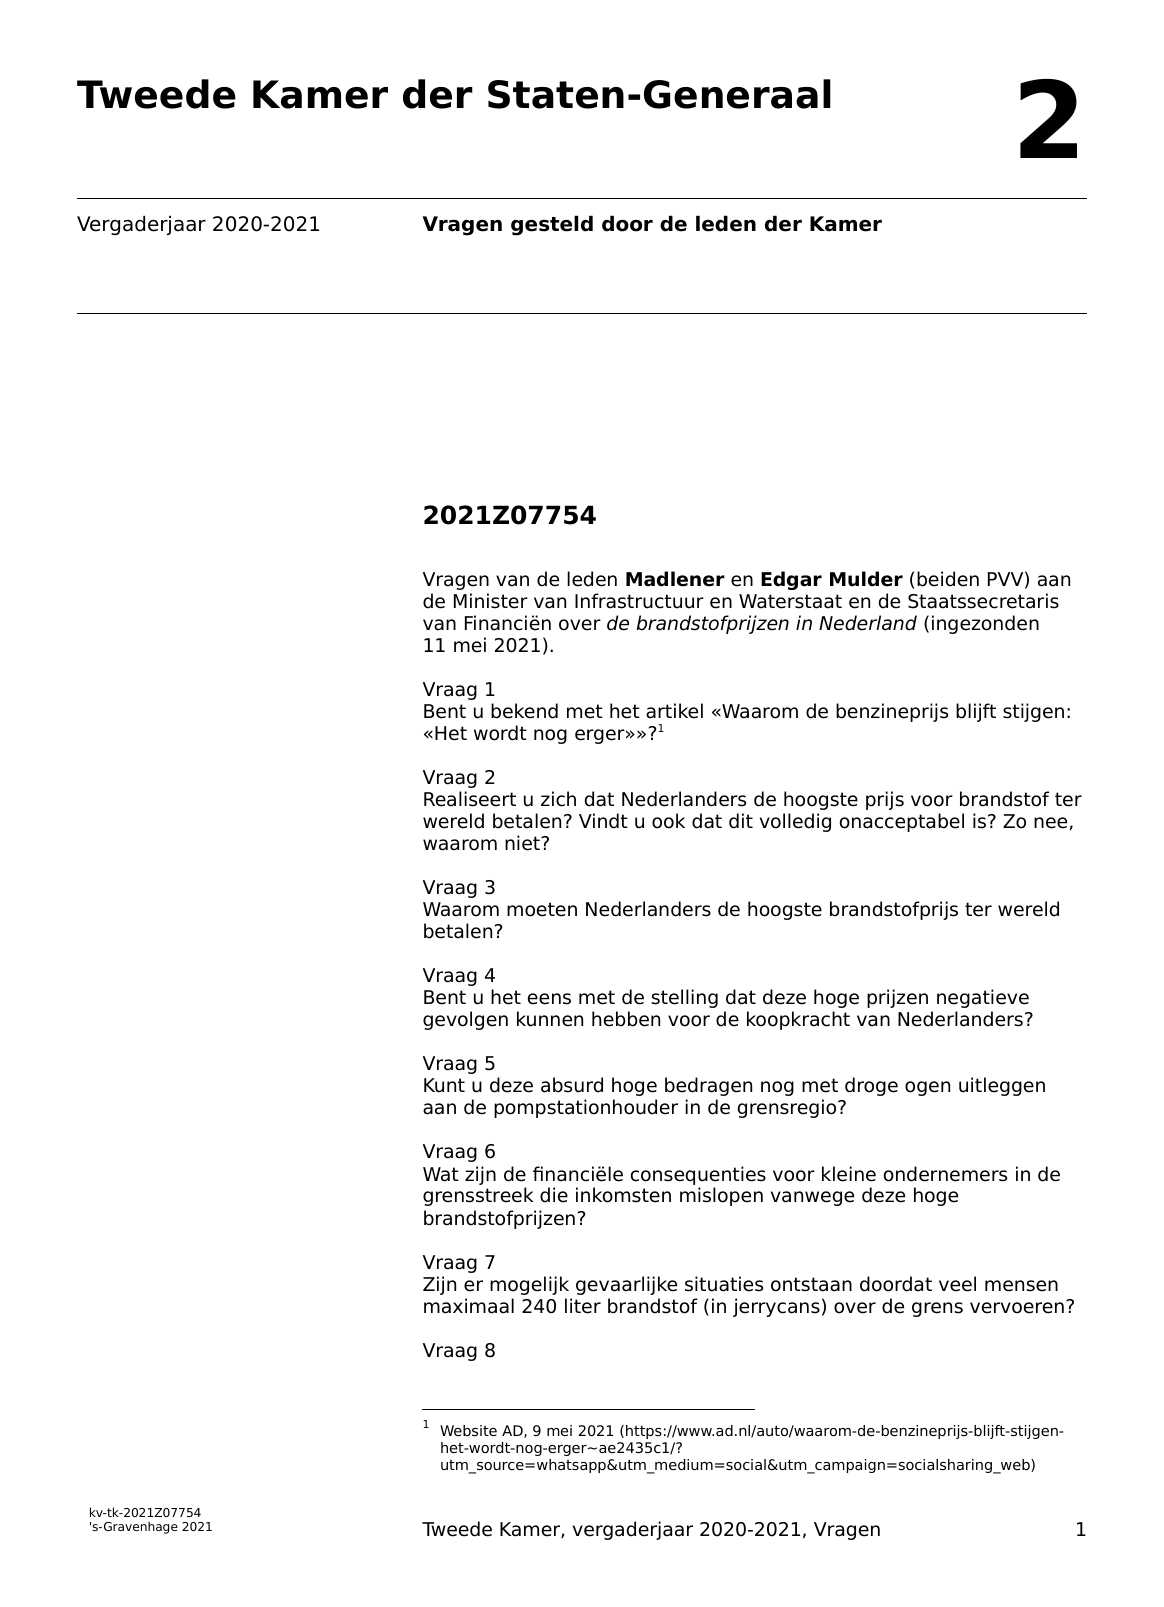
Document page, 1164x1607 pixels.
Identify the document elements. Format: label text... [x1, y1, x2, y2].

text Zijn er mogelijk gevaarlijke situaties ontstaan doordat veel mensen maximaal 240 liter brandstof (in jerrycans) over de grens vervoeren? [422, 1273, 1087, 1317]
text kv-tk-2021Z07754 [88, 1506, 323, 1520]
table_header Tweede Kamer der Staten-Generaal [77, 59, 886, 198]
text Vragen van de leden Madlener en Edgar Mulder (beiden PVV) aan de Minister van Infrastructuur en Waterstaat en de Staatssecretaris van Financiën over de brandstofprijzen in Nederland (ingezonden 11 mei 2021). [422, 569, 1087, 657]
text Vraag 1 [422, 679, 1087, 701]
table_cell Vragen gesteld door de leden der Kamer [422, 199, 1087, 313]
text Vraag 4 [422, 965, 1087, 987]
text Bent u het eens met de stelling dat deze hoge prijzen negatieve gevolgen kunnen hebben voor de koopkracht van Nederlanders? [422, 987, 1087, 1031]
text Vraag 2 [422, 767, 1087, 789]
text Realiseert u zich dat Nederlanders de hoogste prijs voor brandstof ter wereld betalen? Vindt u ook dat dit volledig onacceptabel is? Zo nee, waarom niet? [422, 789, 1087, 855]
text Bent u bekend met het artikel «Waarom de benzineprijs blijft stijgen: «Het wordt nog erger»»? [422, 701, 1087, 745]
text 's-Gravenhage 2021 [88, 1520, 323, 1534]
text Wat zijn de financiële consequenties voor kleine ondernemers in de grensstreek die inkomsten mislopen vanwege deze hoge brandstofprijzen? [422, 1163, 1087, 1229]
text Website AD, 9 mei 2021 (https://www.ad.nl/auto/waarom-de-benzineprijs-blijft-stijgen-het-wordt-nog-erger~ae2435c1/?utm_source=whatsapp&utm_medium=social&utm_campaign=socialsharing_web) [422, 1418, 1087, 1474]
text Vraag 5 [422, 1053, 1087, 1075]
text Vraag 8 [422, 1340, 1087, 1362]
text Waarom moeten Nederlanders de hoogste brandstofprijs ter wereld betalen? [422, 899, 1087, 943]
text Vraag 6 [422, 1141, 1087, 1163]
text Vraag 7 [422, 1252, 1087, 1273]
table_cell Vergaderjaar 2020-2021 [77, 199, 422, 313]
text Kunt u deze absurd hoge bedragen nog met droge ogen uitleggen aan de pompstationhouder in de grensregio? [422, 1075, 1087, 1119]
table_header 2 [886, 59, 1087, 198]
text 2021Z07754 [422, 501, 1087, 531]
text Vraag 3 [422, 877, 1087, 899]
